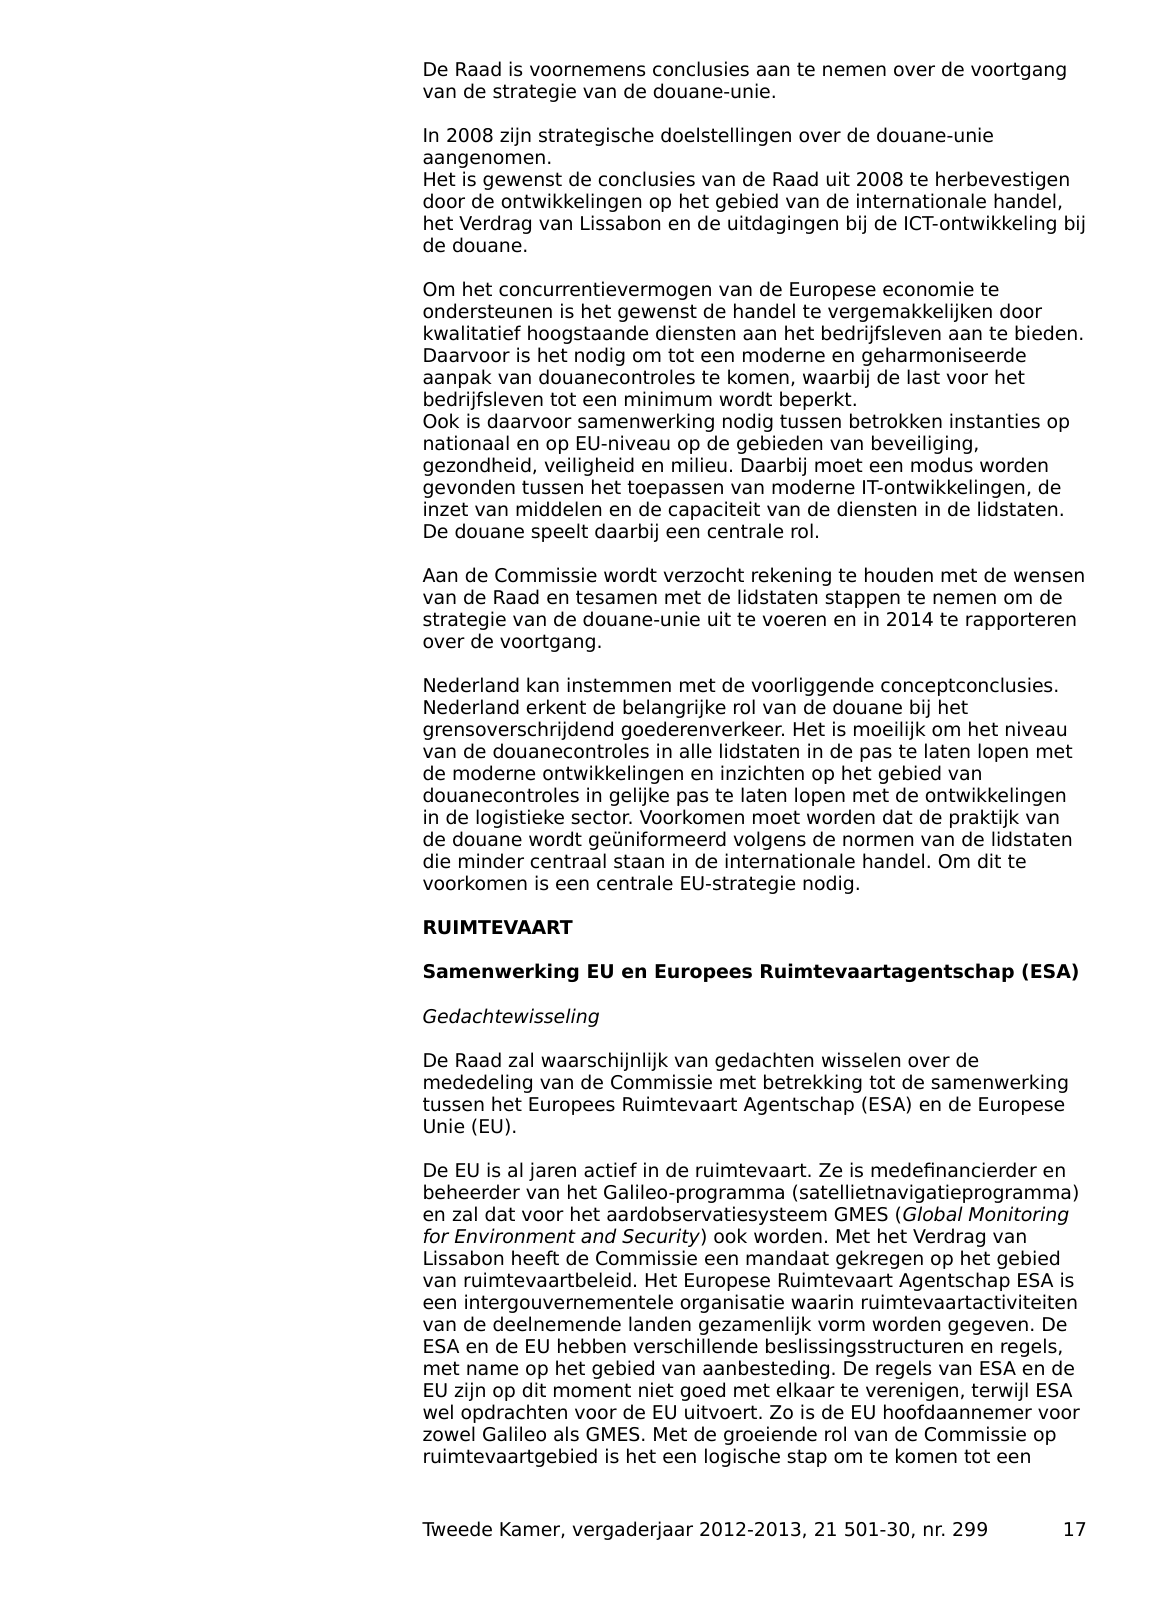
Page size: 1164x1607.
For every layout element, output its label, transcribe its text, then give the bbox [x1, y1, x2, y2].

text Ook is daarvoor samenwerking nodig tussen betrokken instanties op nationaal en op EU-niveau op de gebieden van beveiliging, gezondheid, veiligheid en milieu. Daarbij moet een modus worden gevonden tussen het toepassen van moderne IT-ontwikkelingen, de inzet van middelen en de capaciteit van de diensten in de lidstaten. De douane speelt daarbij een centrale rol. [422, 411, 1087, 543]
text Het is gewenst de conclusies van de Raad uit 2008 te herbevestigen door de ontwikkelingen op het gebied van de internationale handel, het Verdrag van Lissabon en de uitdagingen bij de ICT-ontwikkeling bij de douane. [422, 169, 1087, 257]
text De Raad is voornemens conclusies aan te nemen over de voortgang van de strategie van de douane-unie. [422, 59, 1087, 103]
text Om het concurrentievermogen van de Europese economie te ondersteunen is het gewenst de handel te vergemakkelijken door kwalitatief hoogstaande diensten aan het bedrijfsleven aan te bieden. Daarvoor is het nodig om tot een moderne en geharmoniseerde aanpak van douanecontroles te komen, waarbij de last voor het bedrijfsleven tot een minimum wordt beperkt. [422, 279, 1087, 411]
text De Raad zal waarschijnlijk van gedachten wisselen over de mededeling van de Commissie met betrekking tot de samenwerking tussen het Europees Ruimtevaart Agentschap (ESA) en de Europese Unie (EU). [422, 1050, 1087, 1138]
text De EU is al jaren actief in de ruimtevaart. Ze is medefinancierder en beheerder van het Galileo-programma (satellietnavigatieprogramma) en zal dat voor het aardobservatiesysteem GMES (Global Monitoring for Environment and Security) ook worden. Met het Verdrag van Lissabon heeft de Commissie een mandaat gekregen op het gebied van ruimtevaartbeleid. Het Europese Ruimtevaart Agentschap ESA is een intergouvernementele organisatie waarin ruimtevaartactiviteiten van de deelnemende landen gezamenlijk vorm worden gegeven. De ESA en de EU hebben verschillende beslissingsstructuren en regels, met name op het gebied van aanbesteding. De regels van ESA en de EU zijn op dit moment niet goed met elkaar te verenigen, terwijl ESA wel opdrachten voor de EU uitvoert. Zo is de EU hoofdaannemer voor zowel Galileo als GMES. Met de groeiende rol van de Commissie op ruimtevaartgebied is het een logische stap om te komen tot een [422, 1160, 1087, 1468]
text Gedachtewisseling [422, 1006, 1087, 1028]
text Aan de Commissie wordt verzocht rekening te houden met de wensen van de Raad en tesamen met de lidstaten stappen te nemen om de strategie van de douane-unie uit te voeren en in 2014 te rapporteren over de voortgang. [422, 565, 1087, 653]
subtitle RUIMTEVAART [422, 917, 1087, 939]
text In 2008 zijn strategische doelstellingen over de douane-unie aangenomen. [422, 125, 1087, 169]
text Nederland kan instemmen met de voorliggende conceptconclusies. Nederland erkent de belangrijke rol van de douane bij het grensoverschrijdend goederenverkeer. Het is moeilijk om het niveau van de douanecontroles in alle lidstaten in de pas te laten lopen met de moderne ontwikkelingen en inzichten op het gebied van douanecontroles in gelijke pas te laten lopen met de ontwikkelingen in de logistieke sector. Voorkomen moet worden dat de praktijk van de douane wordt geüniformeerd volgens de normen van de lidstaten die minder centraal staan in de internationale handel. Om dit te voorkomen is een centrale EU-strategie nodig. [422, 675, 1087, 895]
subtitle Samenwerking EU en Europees Ruimtevaartagentschap (ESA) [422, 961, 1087, 983]
